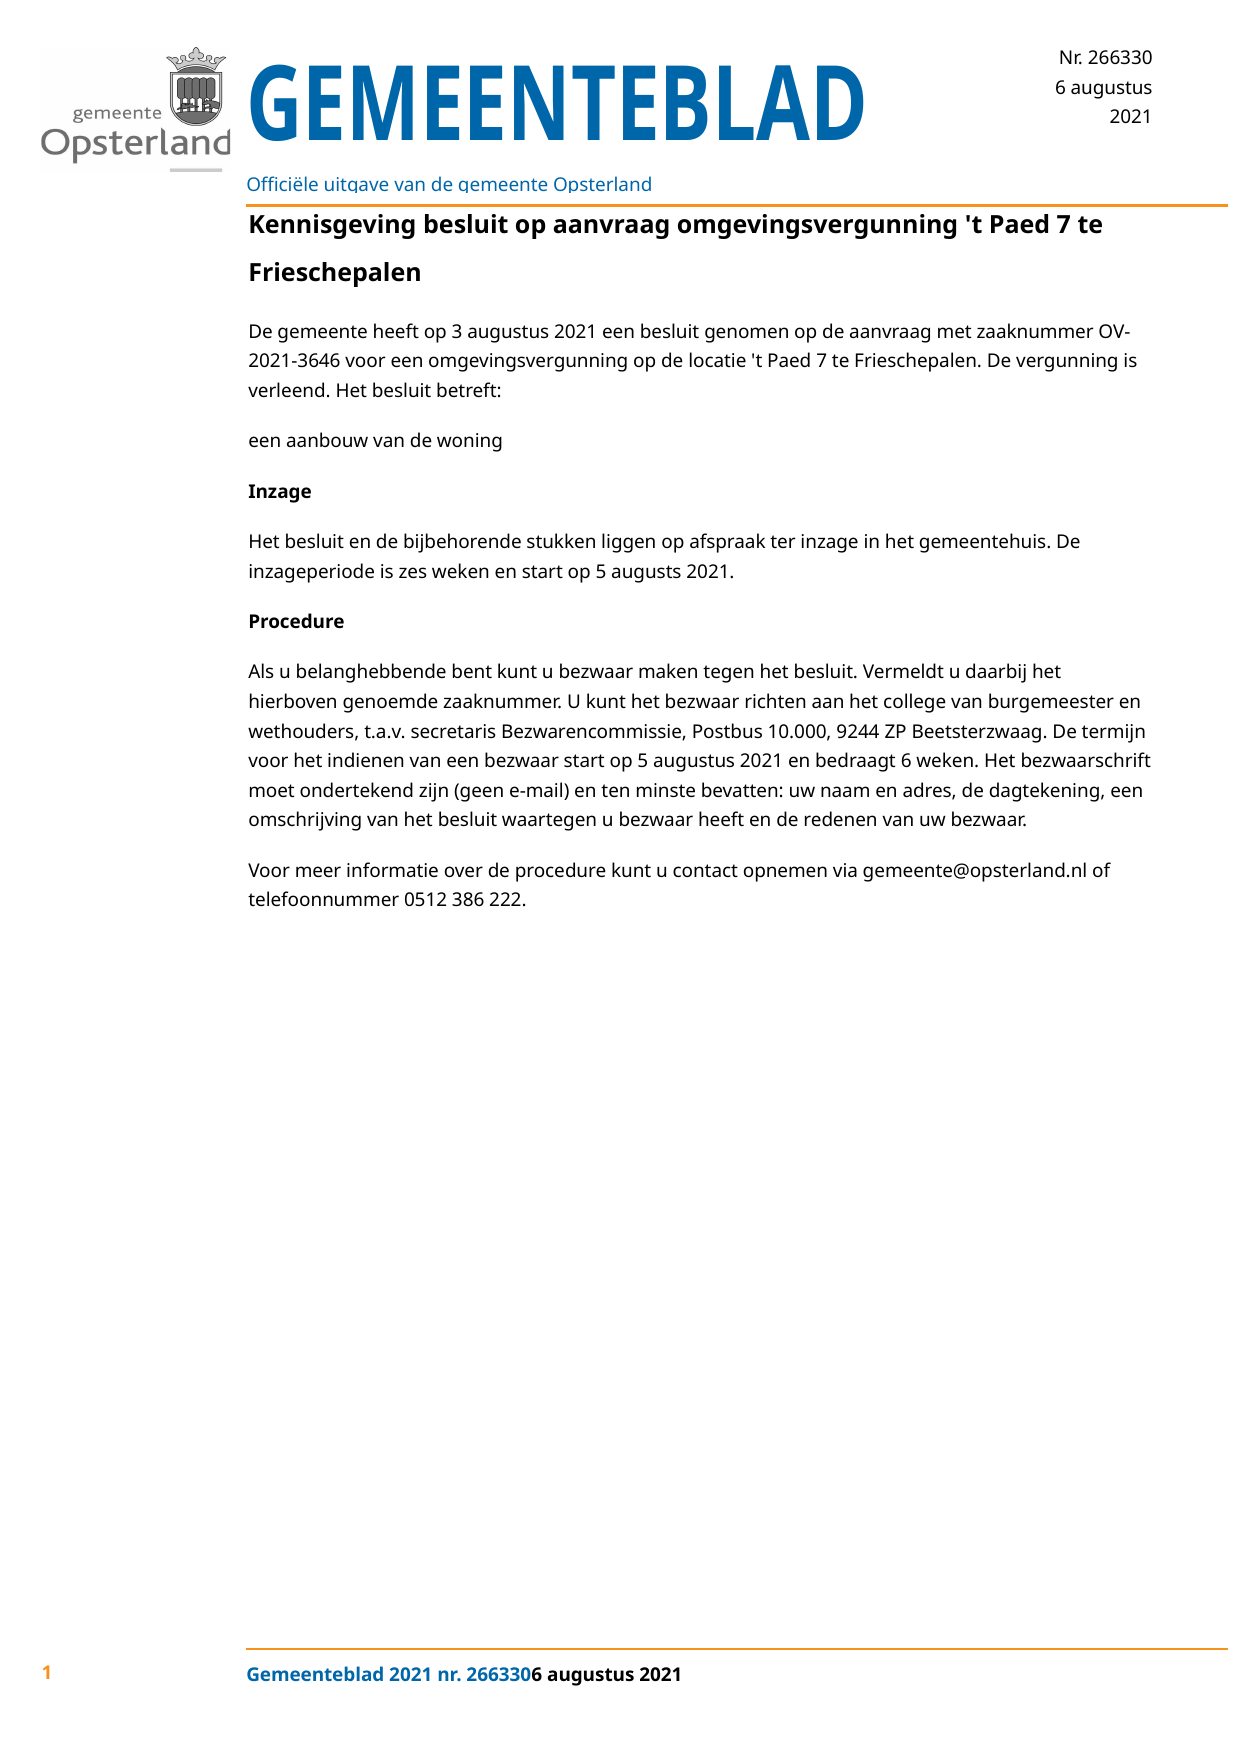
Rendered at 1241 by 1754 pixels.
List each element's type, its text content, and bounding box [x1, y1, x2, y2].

picture [41, 47, 231, 172]
text Procedure [248, 608, 1152, 634]
text Kennisgeving besluit op aanvraag omgevingsvergunning 't Paed 7 te Frieschepalen [248, 207, 1152, 288]
text De gemeente heeft op 3 augustus 2021 een besluit genomen op de aanvraag met zaaknummer OV-2021-3646 voor een omgevingsvergunning op de locatie 't Paed 7 te Frieschepalen. De vergunning is verleend. Het besluit betreft: [248, 318, 1152, 403]
text Als u belanghebbende bent kunt u bezwaar maken tegen het besluit. Vermeldt u daarbij het hierboven genoemde zaaknummer. U kunt het bezwaar richten aan het college van burgemeester en wethouders, t.a.v. secretaris Bezwarencommissie, Postbus 10.000, 9244 ZP Beetsterzwaag. De termijn voor het indienen van een bezwaar start op 5 augustus 2021 en bedraagt 6 weken. Het bezwaarschrift moet ondertekend zijn (geen e-mail) en ten minste bevatten: uw naam en adres, de dagtekening, een omschrijving van het besluit waartegen u bezwaar heeft en de redenen van uw bezwaar. [248, 659, 1152, 832]
text Het besluit en de bijbehorende stukken liggen op afspraak ter inzage in het gemeentehuis. De inzageperiode is zes weken en start op 5 augusts 2021. [248, 528, 1152, 584]
text een aanbouw van de woning [248, 427, 1152, 453]
text Voor meer informatie over de procedure kunt u contact opnemen via gemeente@opsterland.nl of telefoonnummer 0512 386 222. [248, 857, 1152, 912]
text Inzage [248, 478, 1152, 504]
